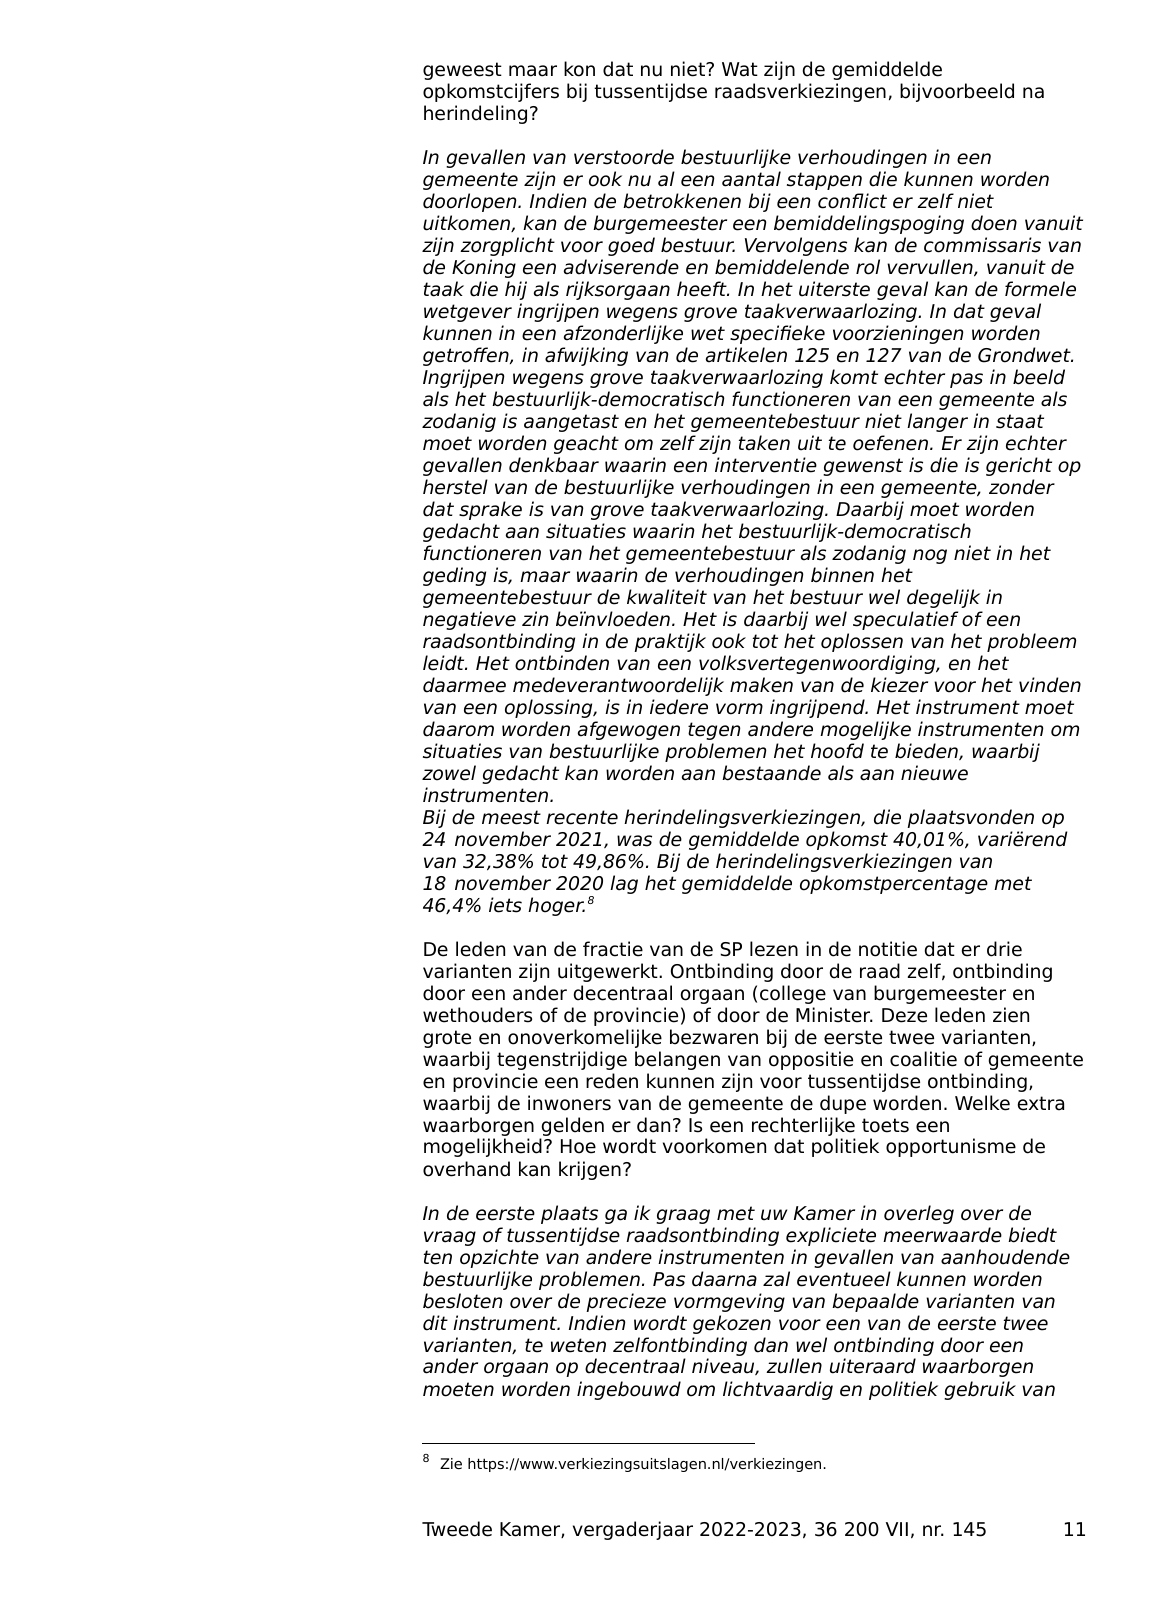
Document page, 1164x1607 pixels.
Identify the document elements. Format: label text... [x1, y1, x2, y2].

text In de eerste plaats ga ik graag met uw Kamer in overleg over de vraag of tussentijdse raadsontbinding expliciete meerwaarde biedt ten opzichte van andere instrumenten in gevallen van aanhoudende bestuurlijke problemen. Pas daarna zal eventueel kunnen worden besloten over de precieze vormgeving van bepaalde varianten van dit instrument. Indien wordt gekozen voor een van de eerste twee varianten, te weten zelfontbinding dan wel ontbinding door een ander orgaan op decentraal niveau, zullen uiteraard waarborgen moeten worden ingebouwd om lichtvaardig en politiek gebruik van [422, 1203, 1087, 1400]
text De leden van de fractie van de SP lezen in de notitie dat er drie varianten zijn uitgewerkt. Ontbinding door de raad zelf, ontbinding door een ander decentraal orgaan (college van burgemeester en wethouders of de provincie) of door de Minister. Deze leden zien grote en onoverkomelijke bezwaren bij de eerste twee varianten, waarbij tegenstrijdige belangen van oppositie en coalitie of gemeente en provincie een reden kunnen zijn voor tussentijdse ontbinding, waarbij de inwoners van de gemeente de dupe worden. Welke extra waarborgen gelden er dan? Is een rechterlijke toets een mogelijkheid? Hoe wordt voorkomen dat politiek opportunisme de overhand kan krijgen? [422, 939, 1087, 1180]
text geweest maar kon dat nu niet? Wat zijn de gemiddelde opkomstcijfers bij tussentijdse raadsverkiezingen, bijvoorbeeld na herindeling? [422, 59, 1087, 125]
text In gevallen van verstoorde bestuurlijke verhoudingen in een gemeente zijn er ook nu al een aantal stappen die kunnen worden doorlopen. Indien de betrokkenen bij een conflict er zelf niet uitkomen, kan de burgemeester een bemiddelingspoging doen vanuit zijn zorgplicht voor goed bestuur. Vervolgens kan de commissaris van de Koning een adviserende en bemiddelende rol vervullen, vanuit de taak die hij als rijksorgaan heeft. In het uiterste geval kan de formele wetgever ingrijpen wegens grove taakverwaarlozing. In dat geval kunnen in een afzonderlijke wet specifieke voorzieningen worden getroffen, in afwijking van de artikelen 125 en 127 van de Grondwet. Ingrijpen wegens grove taakverwaarlozing komt echter pas in beeld als het bestuurlijk-democratisch functioneren van een gemeente als zodanig is aangetast en het gemeentebestuur niet langer in staat moet worden geacht om zelf zijn taken uit te oefenen. Er zijn echter gevallen denkbaar waarin een interventie gewenst is die is gericht op herstel van de bestuurlijke verhoudingen in een gemeente, zonder dat sprake is van grove taakverwaarlozing. Daarbij moet worden gedacht aan situaties waarin het bestuurlijk-democratisch functioneren van het gemeentebestuur als zodanig nog niet in het geding is, maar waarin de verhoudingen binnen het gemeentebestuur de kwaliteit van het bestuur wel degelijk in negatieve zin beïnvloeden. Het is daarbij wel speculatief of een raadsontbinding in de praktijk ook tot het oplossen van het probleem leidt. Het ontbinden van een volksvertegenwoordiging, en het daarmee medeverantwoordelijk maken van de kiezer voor het vinden van een oplossing, is in iedere vorm ingrijpend. Het instrument moet daarom worden afgewogen tegen andere mogelijke instrumenten om situaties van bestuurlijke problemen het hoofd te bieden, waarbij zowel gedacht kan worden aan bestaande als aan nieuwe instrumenten. [422, 147, 1087, 807]
text Zie https://www.verkiezingsuitslagen.nl/verkiezingen. [422, 1452, 1087, 1474]
text Bij de meest recente herindelingsverkiezingen, die plaatsvonden op 24 november 2021, was de gemiddelde opkomst 40,01%, variërend van 32,38% tot 49,86%. Bij de herindelingsverkiezingen van 18 november 2020 lag het gemiddelde opkomstpercentage met 46,4% iets hoger. [422, 807, 1087, 916]
